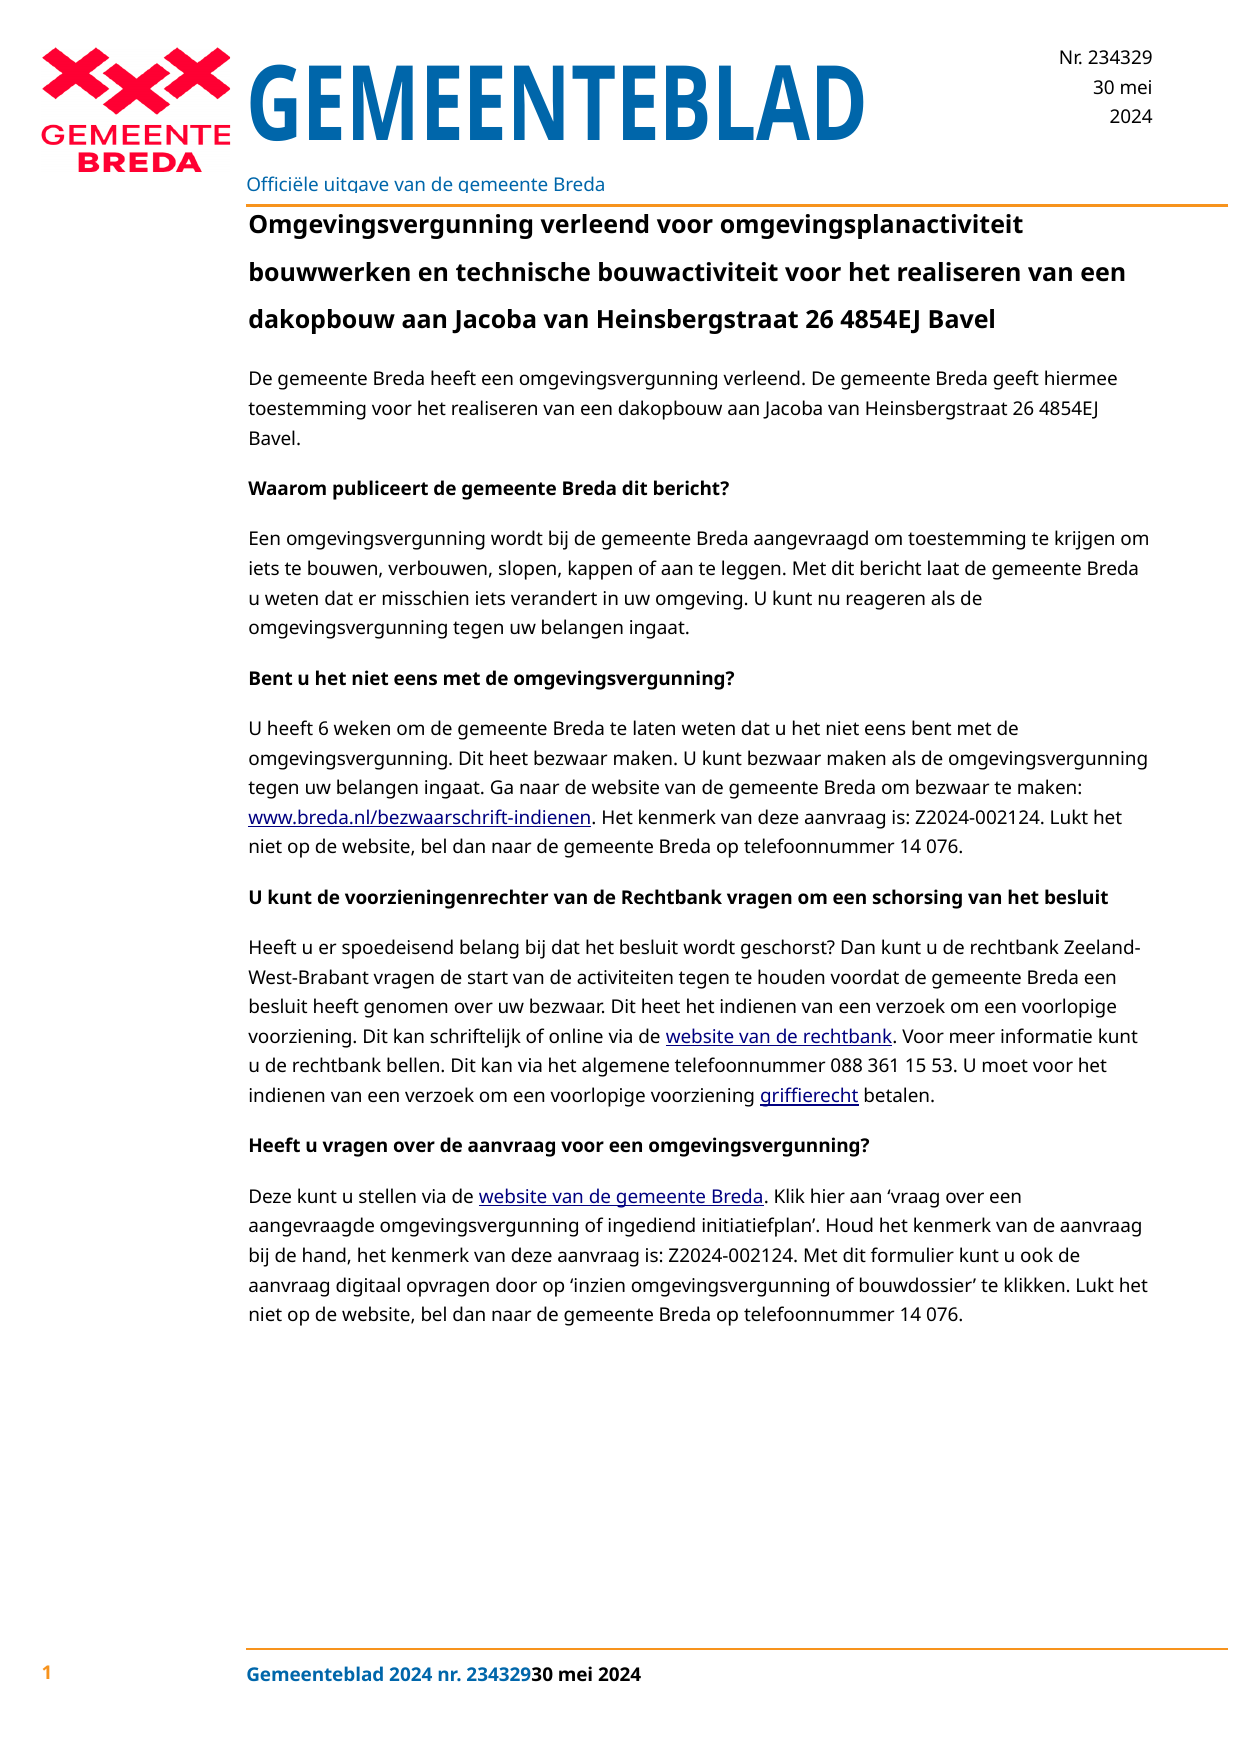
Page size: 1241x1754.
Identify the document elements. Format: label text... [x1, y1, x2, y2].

text U kunt de voorzieningenrechter van de Rechtbank vragen om een schorsing van het besluit [248, 884, 1152, 909]
text Heeft u vragen over de aanvraag voor een omgevingsvergunning? [248, 1133, 1152, 1158]
text Omgevingsvergunning verleend voor omgevingsplanactiviteit bouwwerken en technische bouwactiviteit voor het realiseren van een dakopbouw aan Jacoba van Heinsbergstraat 26 4854EJ Bavel [248, 207, 1152, 336]
text Deze kunt u stellen via de website van de gemeente Breda. Klik hier aan ‘vraag over een aangevraagde omgevingsvergunning of ingediend initiatiefplan’. Houd het kenmerk van de aanvraag bij de hand, het kenmerk van deze aanvraag is: Z2024-002124. Met dit formulier kunt u ook de aanvraag digitaal opvragen door op ‘inzien omgevingsvergunning of bouwdossier’ te klikken. Lukt het niet op de website, bel dan naar de gemeente Breda op telefoonnummer 14 076. [248, 1183, 1152, 1327]
text Bent u het niet eens met de omgevingsvergunning? [248, 665, 1152, 690]
text U heeft 6 weken om de gemeente Breda te laten weten dat u het niet eens bent met de omgevingsvergunning. Dit heet bezwaar maken. U kunt bezwaar maken als de omgevingsvergunning tegen uw belangen ingaat. Ga naar de website van de gemeente Breda om bezwaar te maken: www.breda.nl/bezwaarschrift-indienen. Het kenmerk van deze aanvraag is: Z2024-002124. Lukt het niet op de website, bel dan naar de gemeente Breda op telefoonnummer 14 076. [248, 715, 1152, 859]
text De gemeente Breda heeft een omgevingsvergunning verleend. De gemeente Breda geeft hiermee toestemming voor het realiseren van een dakopbouw aan Jacoba van Heinsbergstraat 26 4854EJ Bavel. [248, 366, 1152, 450]
text Heeft u er spoedeisend belang bij dat het besluit wordt geschorst? Dan kunt u de rechtbank Zeeland-West-Brabant vragen de start van de activiteiten tegen te houden voordat de gemeente Breda een besluit heeft genomen over uw bezwaar. Dit heet het indienen van een verzoek om een voorlopige voorziening. Dit kan schriftelijk of online via de website van de rechtbank. Voor meer informatie kunt u de rechtbank bellen. Dit kan via het algemene telefoonnummer 088 361 15 53. U moet voor het indienen van een verzoek om een voorlopige voorziening griffierecht betalen. [248, 934, 1152, 1108]
picture [41, 47, 231, 172]
text Waarom publiceert de gemeente Breda dit bericht? [248, 475, 1152, 501]
text Een omgevingsvergunning wordt bij de gemeente Breda aangevraagd om toestemming te krijgen om iets te bouwen, verbouwen, slopen, kappen of aan te leggen. Met dit bericht laat de gemeente Breda u weten dat er misschien iets verandert in uw omgeving. U kunt nu reageren als de omgevingsvergunning tegen uw belangen ingaat. [248, 526, 1152, 640]
